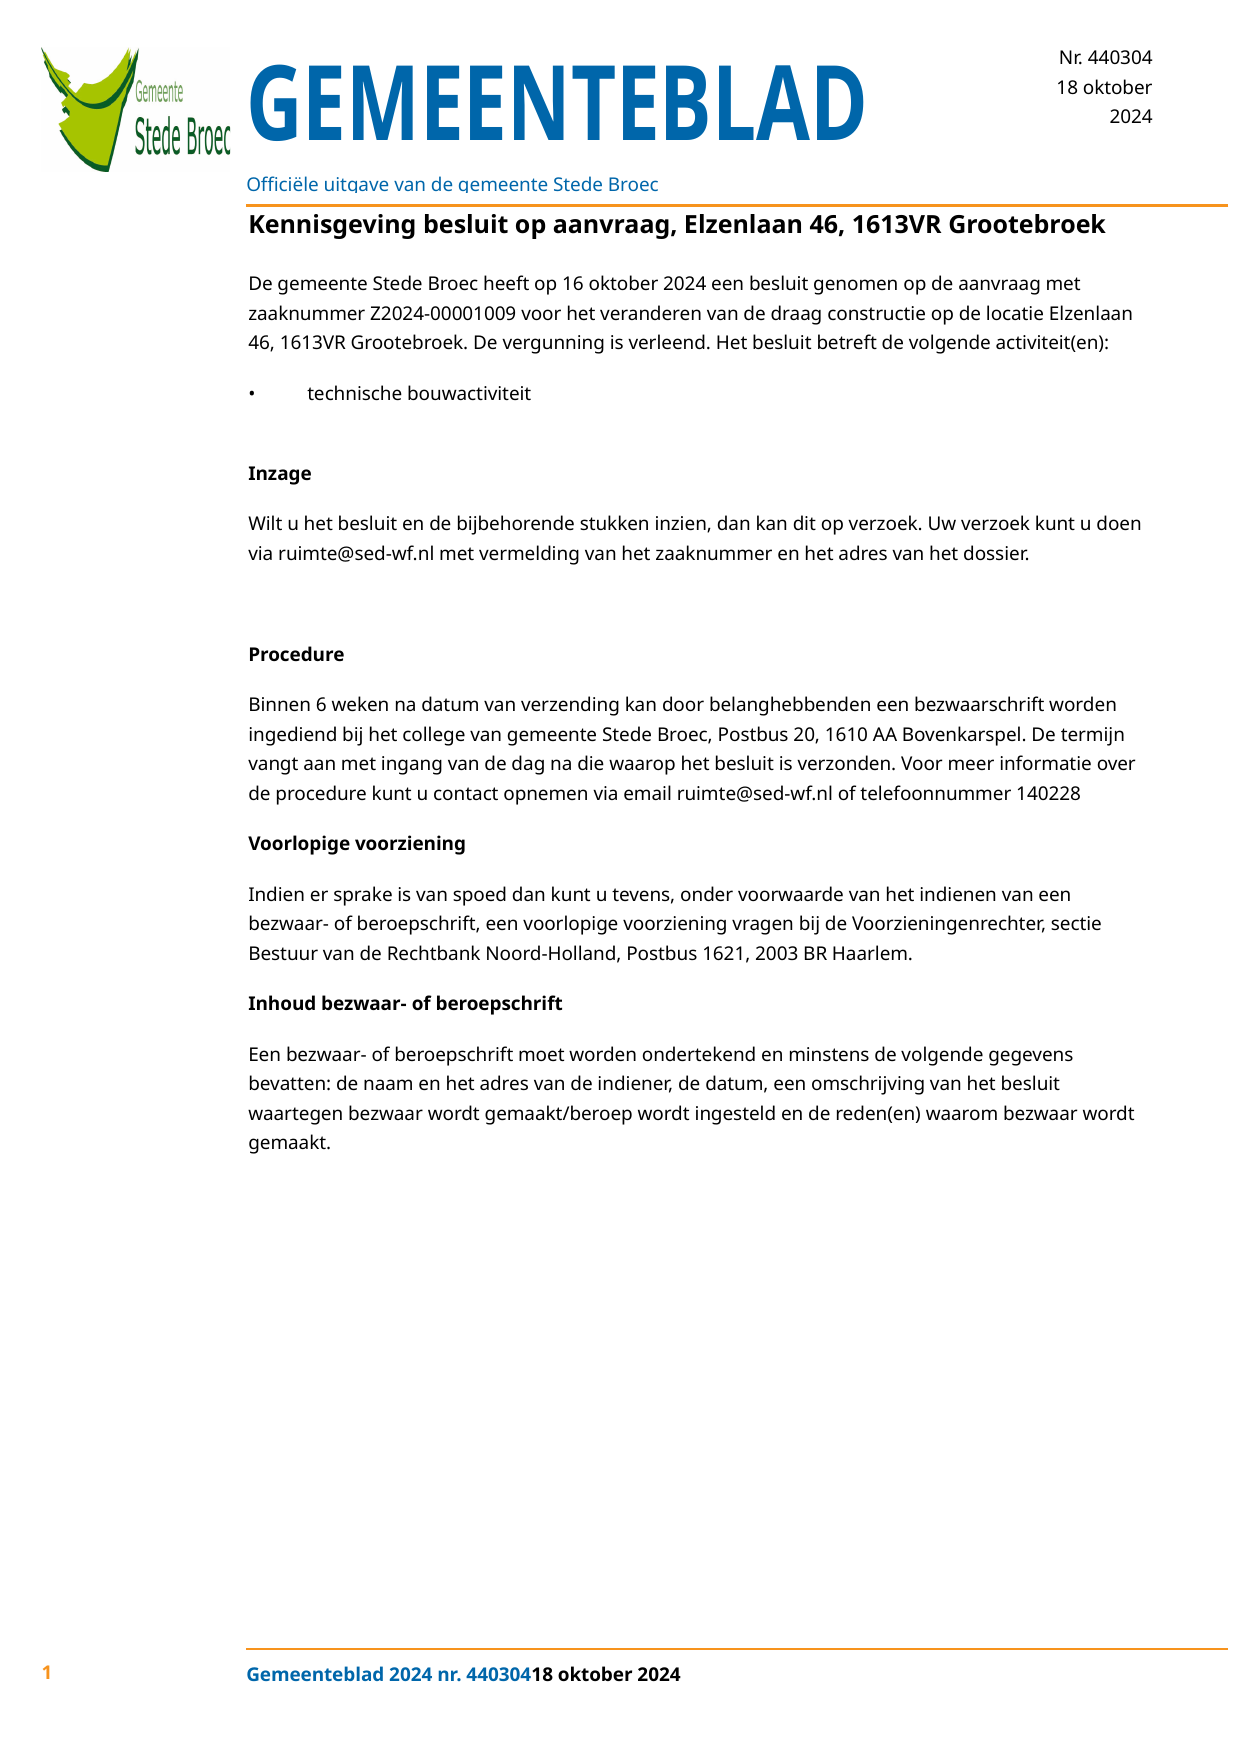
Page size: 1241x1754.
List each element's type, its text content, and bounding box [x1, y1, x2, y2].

text Kennisgeving besluit op aanvraag, Elzenlaan 46, 1613VR Grootebroek [248, 207, 1152, 241]
text Indien er sprake is van spoed dan kunt u tevens, onder voorwaarde van het indienen van een bezwaar- of beroepschrift, een voorlopige voorziening vragen bij de Voorzieningenrechter, sectie Bestuur van de Rechtbank Noord-Holland, Postbus 1621, 2003 BR Haarlem. [248, 881, 1152, 966]
text Wilt u het besluit en de bijbehorende stukken inzien, dan kan dit op verzoek. Uw verzoek kunt u doen via ruimte@sed-wf.nl met vermelding van het zaaknummer en het adres van het dossier. [248, 510, 1152, 566]
text Een bezwaar- of beroepschrift moet worden ondertekend en minstens de volgende gegevens bevatten: de naam en het adres van de indiener, de datum, een omschrijving van het besluit waartegen bezwaar wordt gemaakt/beroep wordt ingesteld en de reden(en) waarom bezwaar wordt gemaakt. [248, 1041, 1152, 1155]
text Procedure [248, 641, 1152, 666]
text Binnen 6 weken na datum van verzending kan door belanghebbenden een bezwaarschrift worden ingediend bij het college van gemeente Stede Broec, Postbus 20, 1610 AA Bovenkarspel. De termijn vangt aan met ingang van de dag na die waarop het besluit is verzonden. Voor meer informatie over de procedure kunt u contact opnemen via email ruimte@sed-wf.nl of telefoonnummer 140228 [248, 691, 1152, 806]
picture [41, 47, 231, 172]
text De gemeente Stede Broec heeft op 16 oktober 2024 een besluit genomen op de aanvraag met zaaknummer Z2024-00001009 voor het veranderen van de draag constructie op de locatie Elzenlaan 46, 1613VR Grootebroek. De vergunning is verleend. Het besluit betreft de volgende activiteit(en): [248, 270, 1152, 355]
text Inhoud bezwaar- of beroepschrift [248, 990, 1152, 1016]
text Voorlopige voorziening [248, 830, 1152, 856]
text Inzage [248, 460, 1152, 486]
list technische bouwactiviteit [248, 380, 1152, 406]
